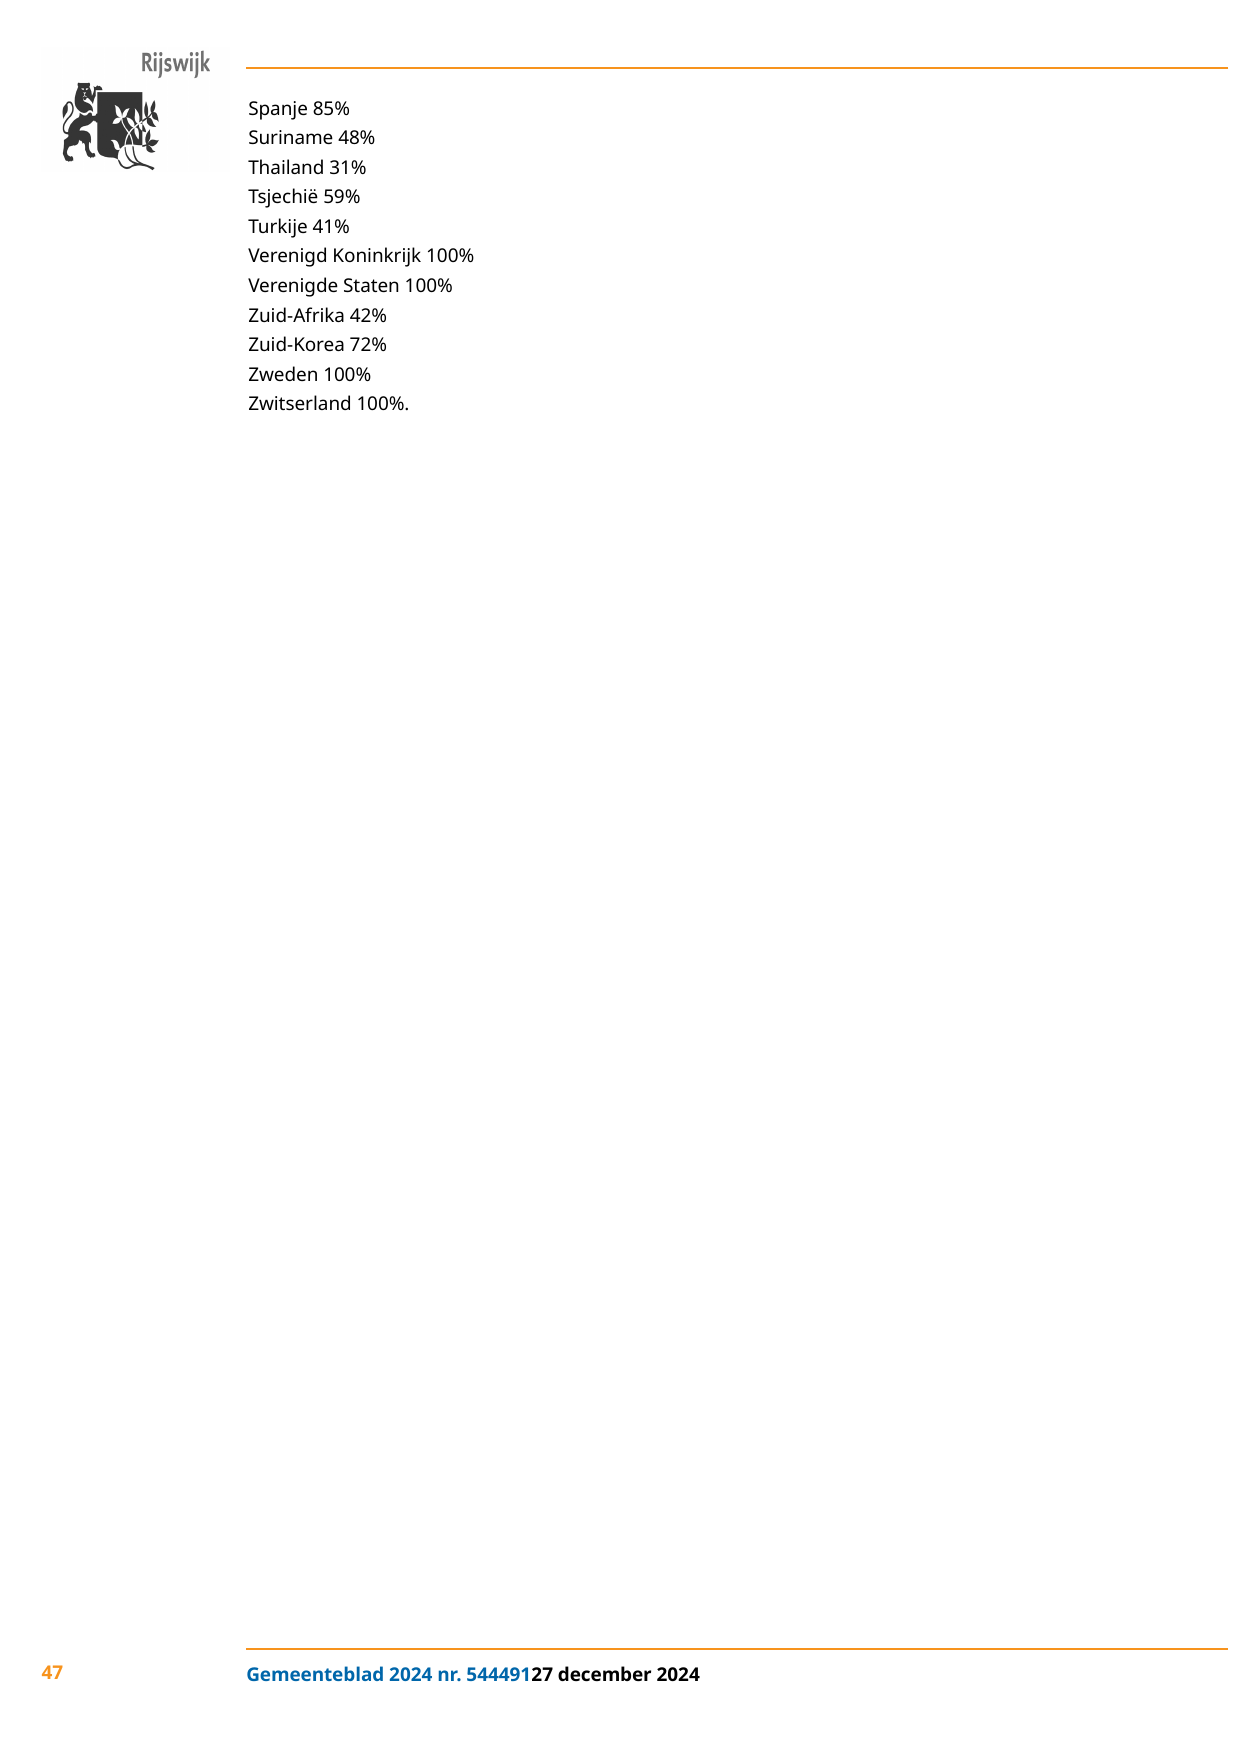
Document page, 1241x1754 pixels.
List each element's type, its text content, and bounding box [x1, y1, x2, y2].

text Zuid-Afrika 42% [248, 302, 1152, 328]
text Verenigde Staten 100% [248, 272, 1152, 298]
text Zuid-Korea 72% [248, 331, 1152, 357]
text Verenigd Koninkrijk 100% [248, 243, 1152, 268]
text Thailand 31% [248, 154, 1152, 180]
text Spanje 85% [248, 95, 1152, 121]
text Suriname 48% [248, 124, 1152, 150]
text Zweden 100% [248, 361, 1152, 387]
text Turkije 41% [248, 213, 1152, 239]
picture [41, 47, 231, 172]
text Tsjechië 59% [248, 183, 1152, 209]
text Zwitserland 100%. [248, 391, 1152, 416]
